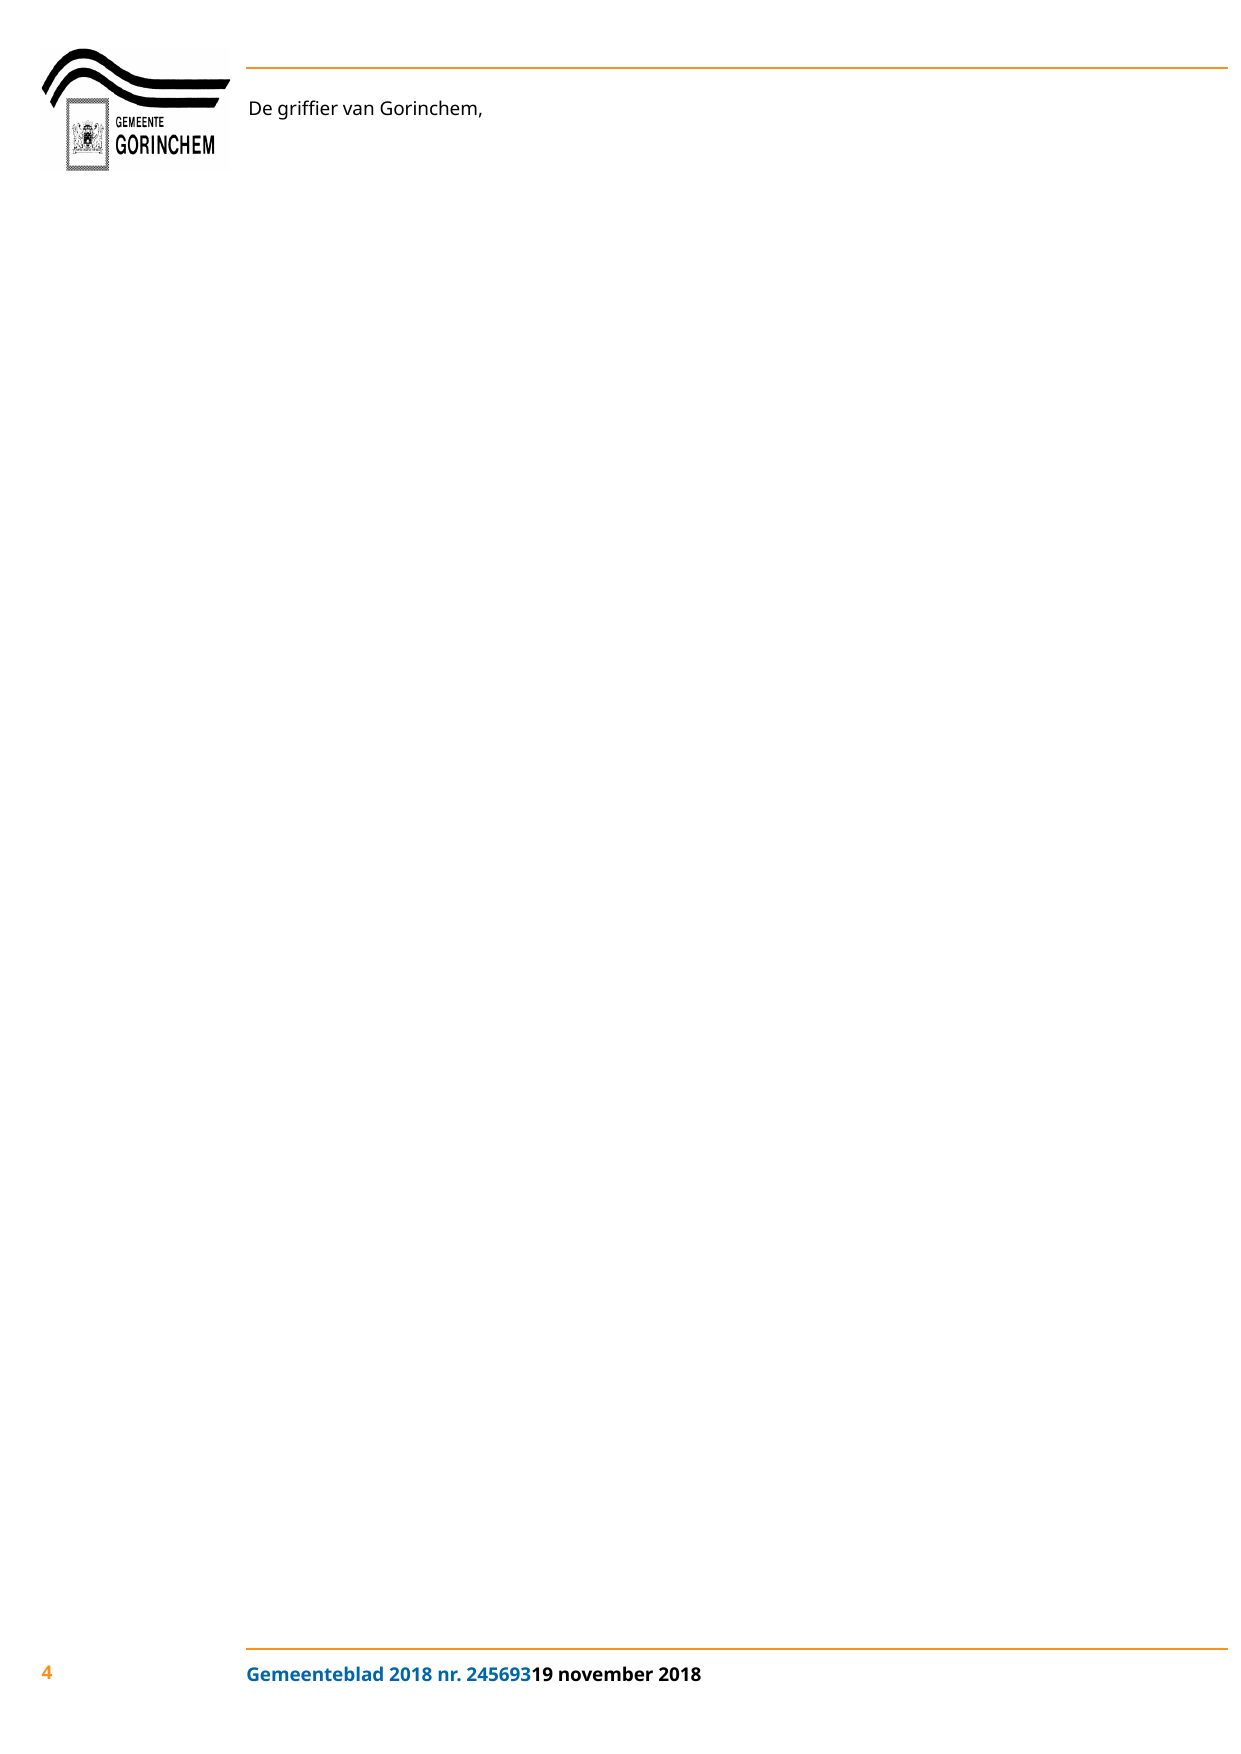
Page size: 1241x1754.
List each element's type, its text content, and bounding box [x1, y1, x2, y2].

picture [41, 47, 231, 172]
text De griffier van Gorinchem, [248, 95, 1152, 121]
